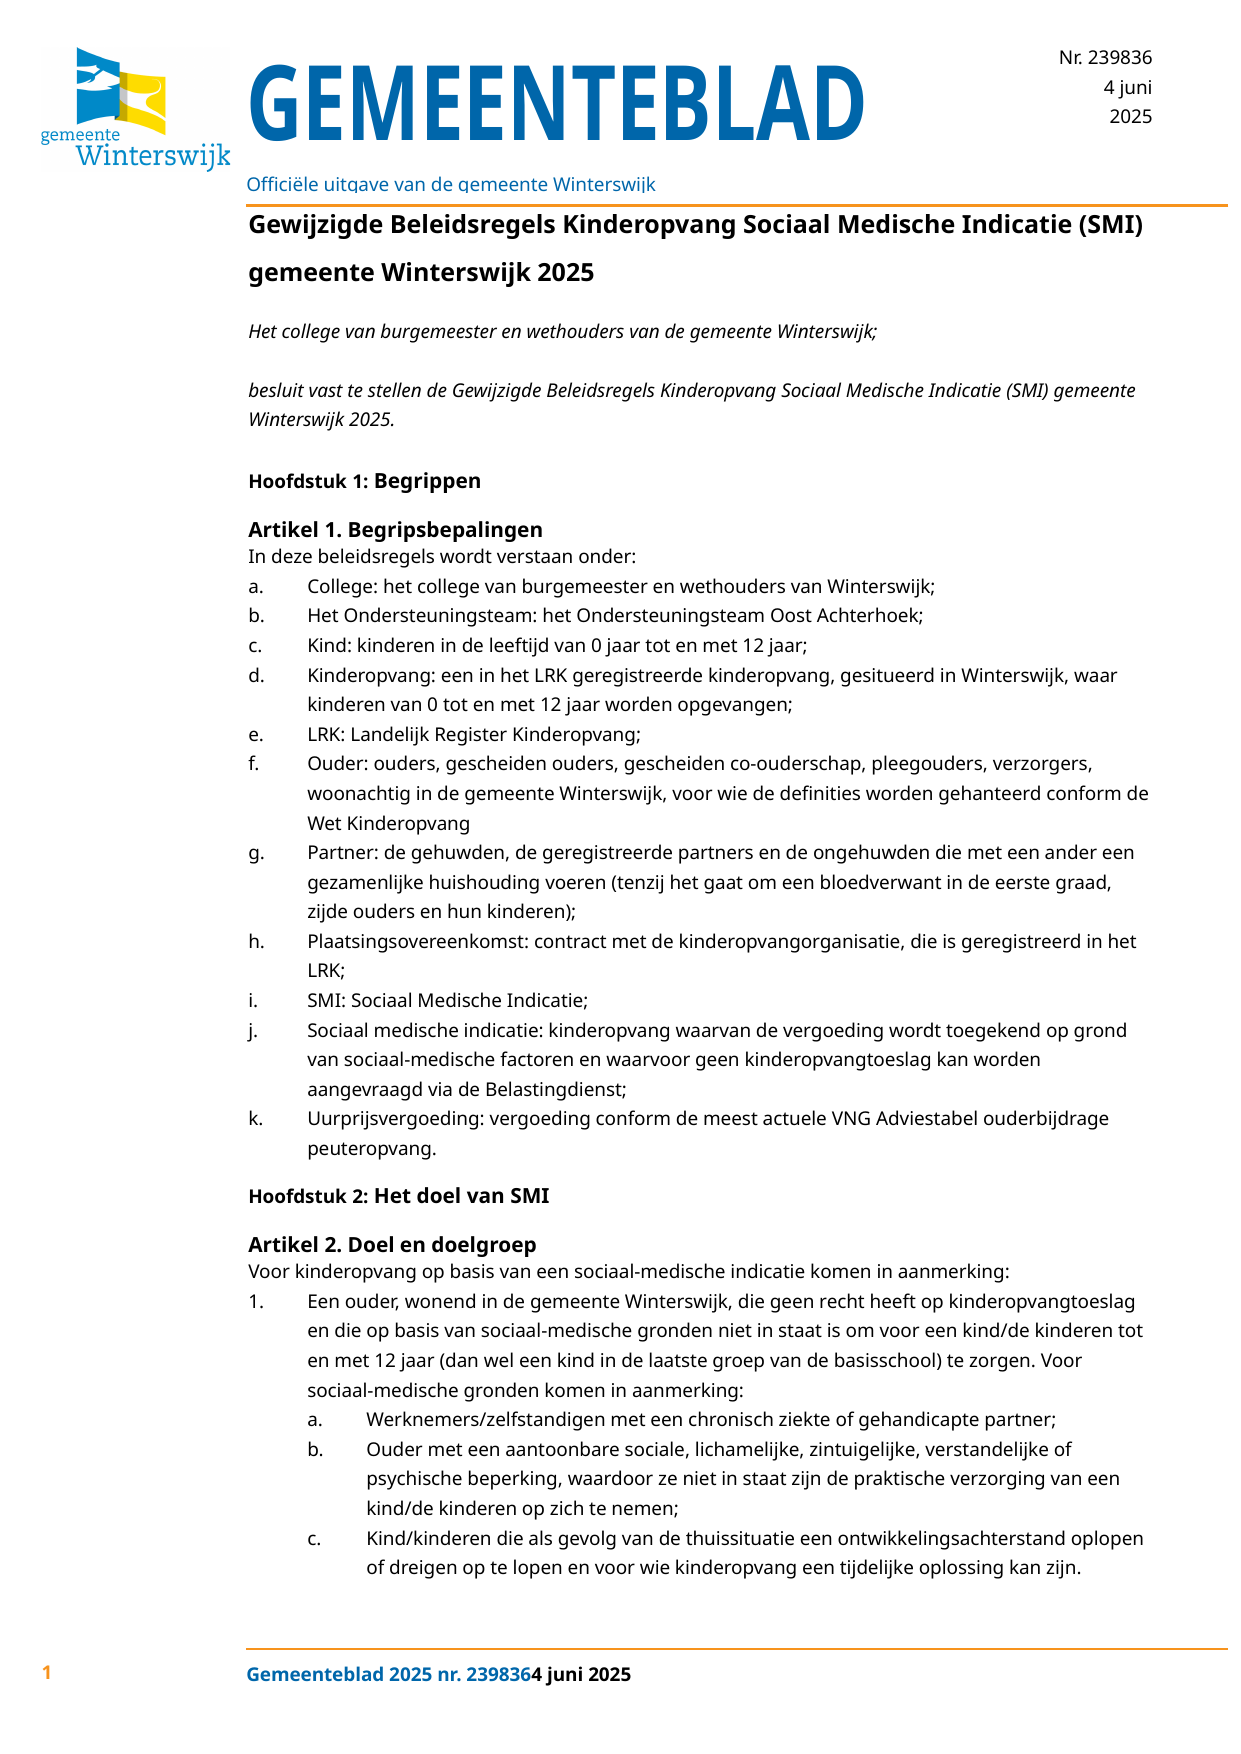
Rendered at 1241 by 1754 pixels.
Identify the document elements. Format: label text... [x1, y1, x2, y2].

list LRK: Landelijk Register Kinderopvang; [248, 721, 1152, 747]
picture [225, 153, 231, 162]
list Kind/kinderen die als gevolg van de thuissituatie een ontwikkelingsachterstand oplopen of dreigen op te lopen en voor wie kinderopvang een tijdelijke oplossing kan zijn. [307, 1525, 1152, 1580]
list Ouder: ouders, gescheiden ouders, gescheiden co-ouderschap, pleegouders, verzorgers, woonachtig in de gemeente Winterswijk, voor wie de definities worden gehanteerd conform de Wet Kinderopvang [248, 751, 1152, 836]
text Hoofdstuk 2: Het doel van SMI [248, 1181, 1152, 1209]
list Sociaal medische indicatie: kinderopvang waarvan de vergoeding wordt toegekend op grond van sociaal-medische factoren en waarvoor geen kinderopvangtoeslag kan worden aangevraagd via de Belastingdienst; [248, 1017, 1152, 1102]
text besluit vast te stellen de Gewijzigde Beleidsregels Kinderopvang Sociaal Medische Indicatie (SMI) gemeente Winterswijk 2025. [248, 377, 1152, 432]
list Kinderopvang: een in het LRK geregistreerde kinderopvang, gesitueerd in Winterswijk, waar kinderen van 0 tot en met 12 jaar worden opgevangen; [248, 662, 1152, 717]
list Een ouder, wonend in de gemeente Winterswijk, die geen recht heeft op kinderopvangtoeslag en die op basis van sociaal-medische gronden niet in staat is om voor een kind/de kinderen tot en met 12 jaar (dan wel een kind in de laatste groep van de basisschool) te zorgen. Voor sociaal-medische gronden komen in aanmerking: [248, 1288, 1152, 1403]
text Gewijzigde Beleidsregels Kinderopvang Sociaal Medische Indicatie (SMI) gemeente Winterswijk 2025 [248, 207, 1152, 288]
text Artikel 1. Begripsbepalingen [248, 515, 1152, 543]
list Ouder met een aantoonbare sociale, lichamelijke, zintuigelijke, verstandelijke of psychische beperking, waardoor ze niet in staat zijn de praktische verzorging van een kind/de kinderen op zich te nemen; [307, 1436, 1152, 1521]
list Kind: kinderen in de leeftijd van 0 jaar tot en met 12 jaar; [248, 632, 1152, 658]
list Het Ondersteuningsteam: het Ondersteuningsteam Oost Achterhoek; [248, 603, 1152, 628]
text In deze beleidsregels wordt verstaan onder: [248, 543, 1152, 569]
list Uurprijsvergoeding: vergoeding conform de meest actuele VNG Adviestabel ouderbijdrage peuteropvang. [248, 1106, 1152, 1161]
text Voor kinderopvang op basis van een sociaal-medische indicatie komen in aanmerking: [248, 1258, 1152, 1284]
text Het college van burgemeester en wethouders van de gemeente Winterswijk; [248, 318, 1152, 344]
list Plaatsingsovereenkomst: contract met de kinderopvangorganisatie, die is geregistreerd in het LRK; [248, 928, 1152, 983]
list Werknemers/zelfstandigen met een chronisch ziekte of gehandicapte partner; [307, 1406, 1152, 1432]
picture [41, 47, 231, 172]
list College: het college van burgemeester en wethouders van Winterswijk; [248, 573, 1152, 599]
list Partner: de gehuwden, de geregistreerde partners en de ongehuwden die met een ander een gezamenlijke huishouding voeren (tenzij het gaat om een bloedverwant in de eerste graad, zijde ouders en hun kinderen); [248, 839, 1152, 924]
text Hoofdstuk 1: Begrippen [248, 466, 1152, 494]
text Artikel 2. Doel en doelgroep [248, 1230, 1152, 1258]
list SMI: Sociaal Medische Indicatie; [248, 987, 1152, 1013]
